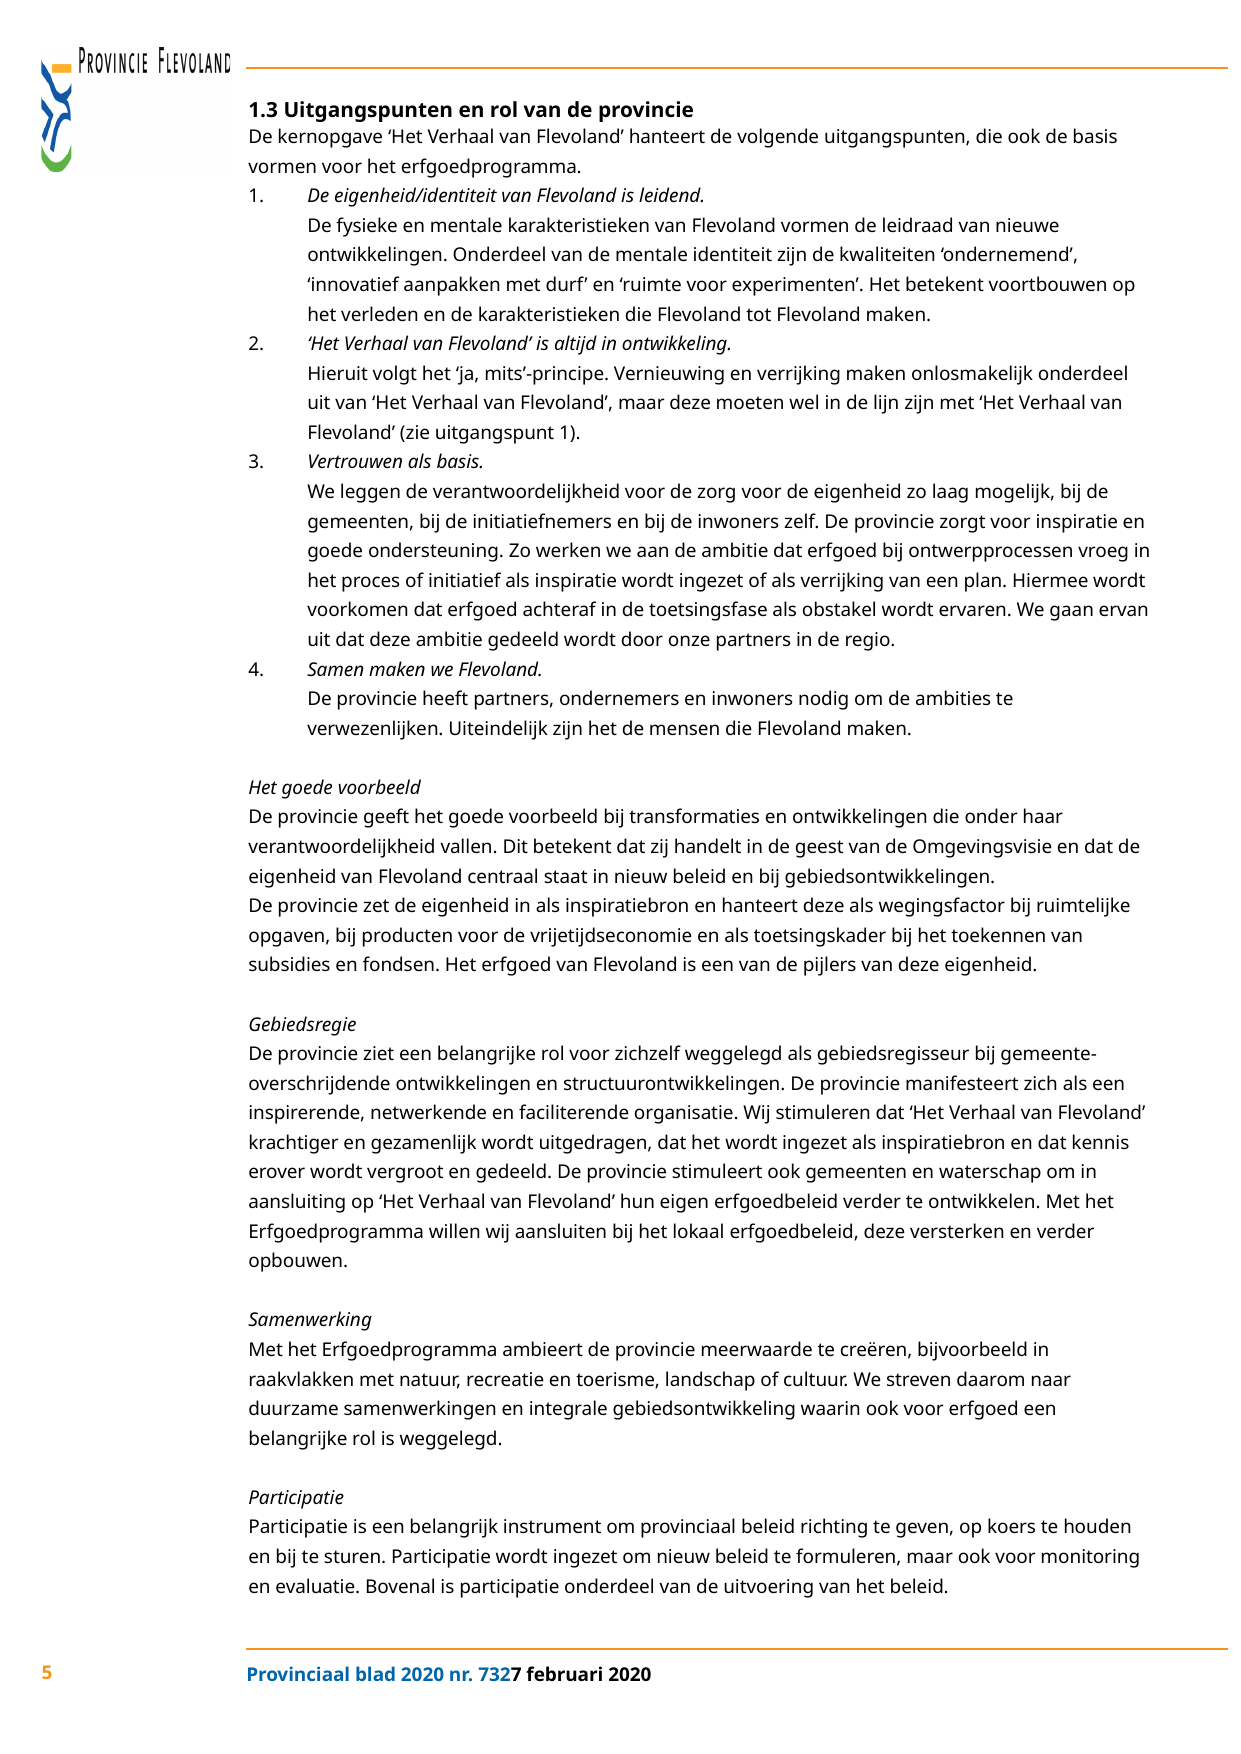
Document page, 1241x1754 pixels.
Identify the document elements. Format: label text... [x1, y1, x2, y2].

list De eigenheid/identiteit van Flevoland is leidend. [248, 182, 1152, 208]
text Gebiedsregie [248, 1011, 1152, 1036]
list ‘Het Verhaal van Flevoland’ is altijd in ontwikkeling. [248, 330, 1152, 356]
list Samen maken we Flevoland. [248, 656, 1152, 681]
text 1.3 Uitgangspunten en rol van de provincie [248, 95, 1152, 123]
text De provincie ziet een belangrijke rol voor zichzelf weggelegd als gebiedsregisseur bij gemeente-overschrijdende ontwikkelingen en structuurontwikkelingen. De provincie manifesteert zich als een inspirerende, netwerkende en faciliterende organisatie. Wij stimuleren dat ‘Het Verhaal van Flevoland’ krachtiger en gezamenlijk wordt uitgedragen, dat het wordt ingezet als inspiratiebron en dat kennis erover wordt vergroot en gedeeld. De provincie stimuleert ook gemeenten en waterschap om in aansluiting op ‘Het Verhaal van Flevoland’ hun eigen erfgoedbeleid verder te ontwikkelen. Met het Erfgoedprogramma willen wij aansluiten bij het lokaal erfgoedbeleid, deze versterken en verder opbouwen. [248, 1040, 1152, 1273]
text Participatie [248, 1484, 1152, 1510]
list De provincie heeft partners, ondernemers en inwoners nodig om de ambities te verwezenlijken. Uiteindelijk zijn het de mensen die Flevoland maken. [248, 685, 1152, 741]
text Participatie is een belangrijk instrument om provinciaal beleid richting te geven, op koers te houden en bij te sturen. Participatie wordt ingezet om nieuw beleid te formuleren, maar ook voor monitoring en evaluatie. Bovenal is participatie onderdeel van de uitvoering van het beleid. [248, 1514, 1152, 1598]
list We leggen de verantwoordelijkheid voor de zorg voor de eigenheid zo laag mogelijk, bij de gemeenten, bij de initiatiefnemers en bij de inwoners zelf. De provincie zorgt voor inspiratie en goede ondersteuning. Zo werken we aan de ambitie dat erfgoed bij ontwerpprocessen vroeg in het proces of initiatief als inspiratie wordt ingezet of als verrijking van een plan. Hiermee wordt voorkomen dat erfgoed achteraf in de toetsingsfase als obstakel wordt ervaren. We gaan ervan uit dat deze ambitie gedeeld wordt door onze partners in de regio. [248, 478, 1152, 652]
text Met het Erfgoedprogramma ambieert de provincie meerwaarde te creëren, bijvoorbeeld in raakvlakken met natuur, recreatie en toerisme, landschap of cultuur. We streven daarom naar duurzame samenwerkingen en integrale gebiedsontwikkeling waarin ook voor erfgoed een belangrijke rol is weggelegd. [248, 1336, 1152, 1451]
list Vertrouwen als basis. [248, 449, 1152, 474]
picture [41, 47, 231, 172]
text De kernopgave ‘Het Verhaal van Flevoland’ hanteert de volgende uitgangspunten, die ook de basis vormen voor het erfgoedprogramma. [248, 123, 1152, 178]
text Het goede voorbeeld [248, 774, 1152, 800]
text De provincie zet de eigenheid in als inspiratiebron en hanteert deze als wegingsfactor bij ruimtelijke opgaven, bij producten voor de vrijetijdseconomie en als toetsingskader bij het toekennen van subsidies en fondsen. Het erfgoed van Flevoland is een van de pijlers van deze eigenheid. [248, 892, 1152, 977]
list De fysieke en mentale karakteristieken van Flevoland vormen de leidraad van nieuwe ontwikkelingen. Onderdeel van de mentale identiteit zijn de kwaliteiten ‘ondernemend’, ‘innovatief aanpakken met durf’ en ‘ruimte voor experimenten’. Het betekent voortbouwen op het verleden en de karakteristieken die Flevoland tot Flevoland maken. [248, 212, 1152, 326]
text Samenwerking [248, 1307, 1152, 1332]
text De provincie geeft het goede voorbeeld bij transformaties en ontwikkelingen die onder haar verantwoordelijkheid vallen. Dit betekent dat zij handelt in de geest van de Omgevingsvisie en dat de eigenheid van Flevoland centraal staat in nieuw beleid en bij gebiedsontwikkelingen. [248, 804, 1152, 888]
list Hieruit volgt het ‘ja, mits’-principe. Vernieuwing en verrijking maken onlosmakelijk onderdeel uit van ‘Het Verhaal van Flevoland’, maar deze moeten wel in de lijn zijn met ‘Het Verhaal van Flevoland’ (zie uitgangspunt 1). [248, 360, 1152, 445]
